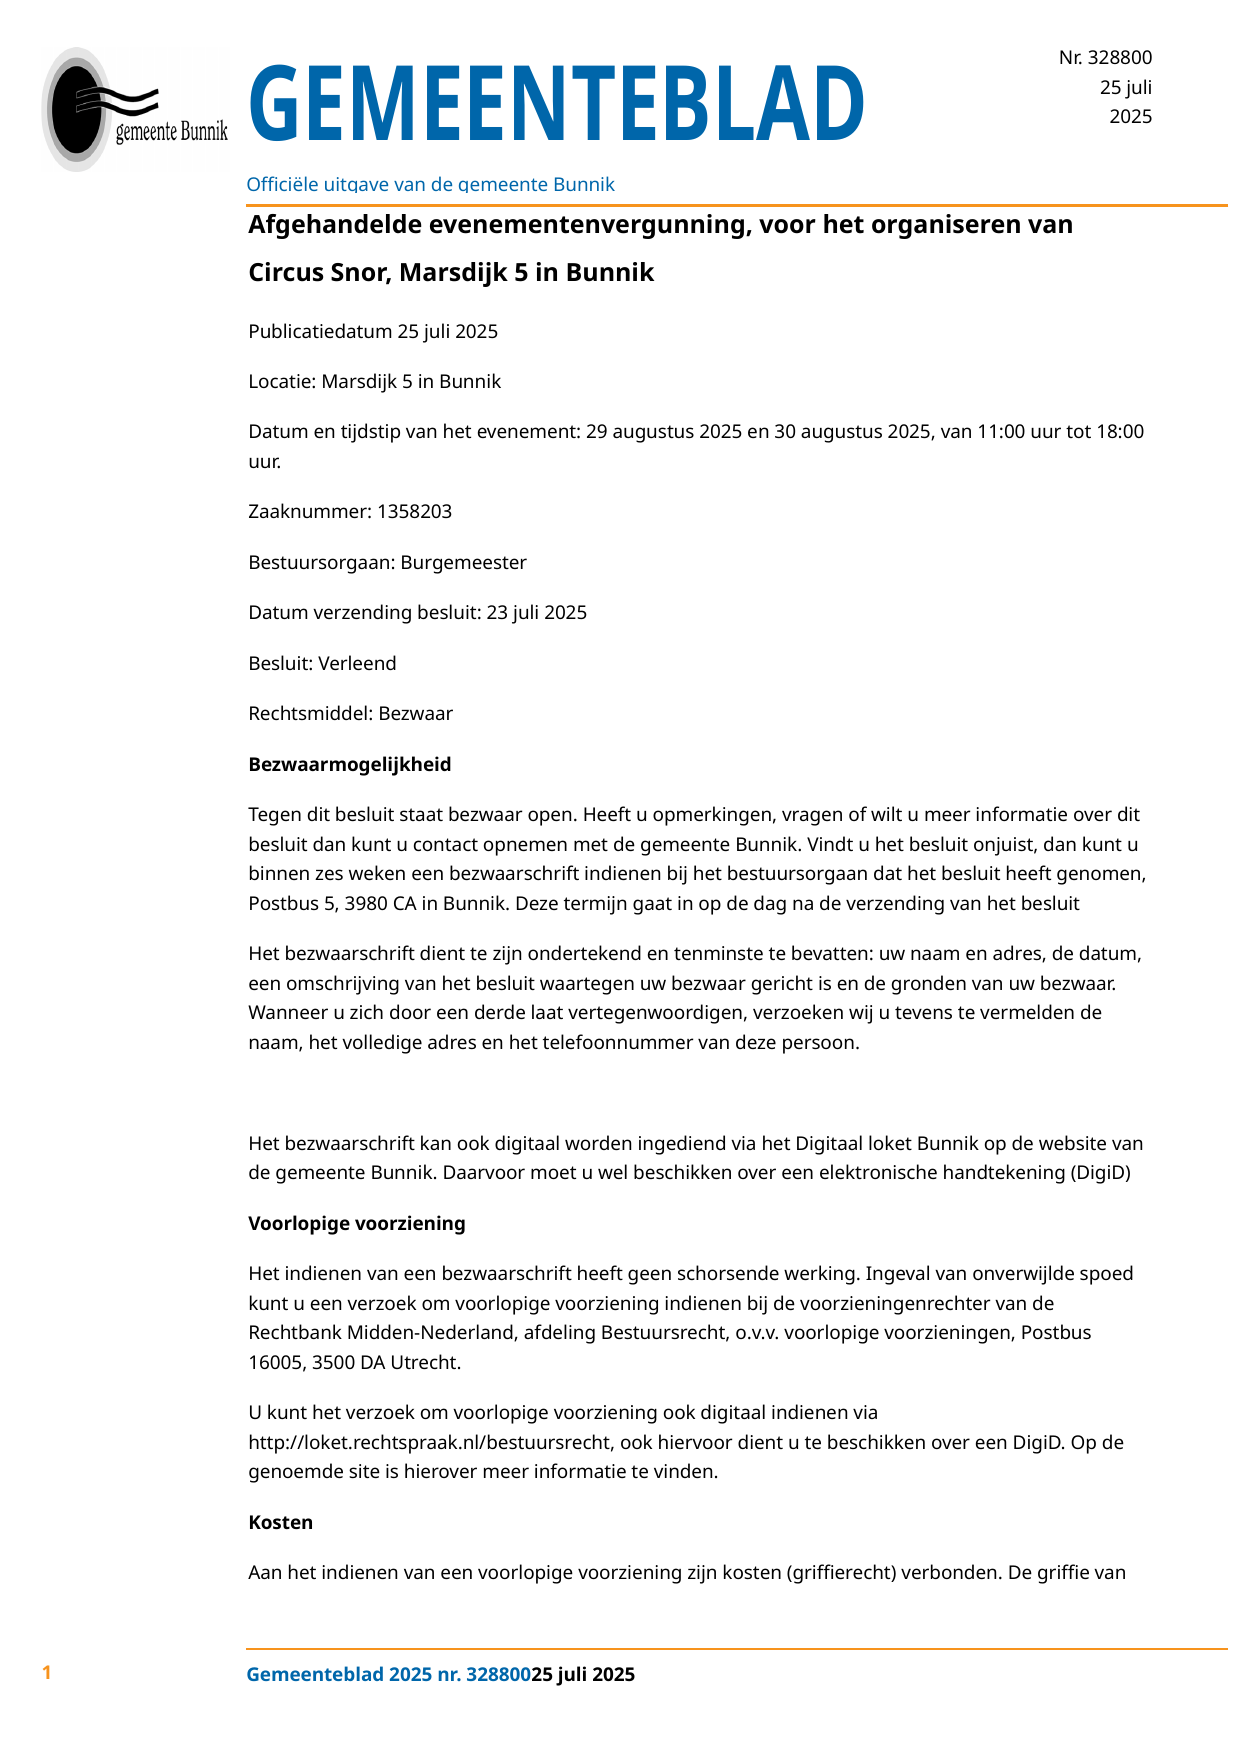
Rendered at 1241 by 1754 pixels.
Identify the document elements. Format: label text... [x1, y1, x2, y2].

picture [41, 47, 231, 172]
text Het indienen van een bezwaarschrift heeft geen schorsende werking. Ingeval van onverwijlde spoed kunt u een verzoek om voorlopige voorziening indienen bij de voorzieningenrechter van de Rechtbank Midden-Nederland, afdeling Bestuursrecht, o.v.v. voorlopige voorzieningen, Postbus 16005, 3500 DA Utrecht. [248, 1260, 1152, 1375]
text Besluit: Verleend [248, 650, 1152, 676]
text Bestuursorgaan: Burgemeester [248, 549, 1152, 575]
text Afgehandelde evenementenvergunning, voor het organiseren van Circus Snor, Marsdijk 5 in Bunnik [248, 207, 1152, 288]
text Rechtsmiddel: Bezwaar [248, 700, 1152, 726]
text Datum verzending besluit: 23 juli 2025 [248, 599, 1152, 625]
text Het bezwaarschrift dient te zijn ondertekend en tenminste te bevatten: uw naam en adres, de datum, een omschrijving van het besluit waartegen uw bezwaar gericht is en de gronden van uw bezwaar. Wanneer u zich door een derde laat vertegenwoordigen, verzoeken wij u tevens te vermelden de naam, het volledige adres en het telefoonnummer van deze persoon. [248, 940, 1152, 1055]
text Kosten [248, 1509, 1152, 1535]
text Datum en tijdstip van het evenement: 29 augustus 2025 en 30 augustus 2025, van 11:00 uur tot 18:00 uur. [248, 419, 1152, 474]
text Aan het indienen van een voorlopige voorziening zijn kosten (griffierecht) verbonden. De griffie van [248, 1559, 1152, 1585]
text Voorlopige voorziening [248, 1210, 1152, 1236]
text Locatie: Marsdijk 5 in Bunnik [248, 368, 1152, 394]
text Bezwaarmogelijkheid [248, 751, 1152, 777]
text Het bezwaarschrift kan ook digitaal worden ingediend via het Digitaal loket Bunnik op de website van de gemeente Bunnik. Daarvoor moet u wel beschikken over een elektronische handtekening (DigiD) [248, 1130, 1152, 1185]
text Publicatiedatum 25 juli 2025 [248, 318, 1152, 344]
text Zaaknummer: 1358203 [248, 499, 1152, 524]
text Tegen dit besluit staat bezwaar open. Heeft u opmerkingen, vragen of wilt u meer informatie over dit besluit dan kunt u contact opnemen met de gemeente Bunnik. Vindt u het besluit onjuist, dan kunt u binnen zes weken een bezwaarschrift indienen bij het bestuursorgaan dat het besluit heeft genomen, Postbus 5, 3980 CA in Bunnik. Deze termijn gaat in op de dag na de verzending van het besluit [248, 801, 1152, 916]
text U kunt het verzoek om voorlopige voorziening ook digitaal indienen via http://loket.rechtspraak.nl/bestuursrecht, ook hiervoor dient u te beschikken over een DigiD. Op de genoemde site is hierover meer informatie te vinden. [248, 1399, 1152, 1484]
